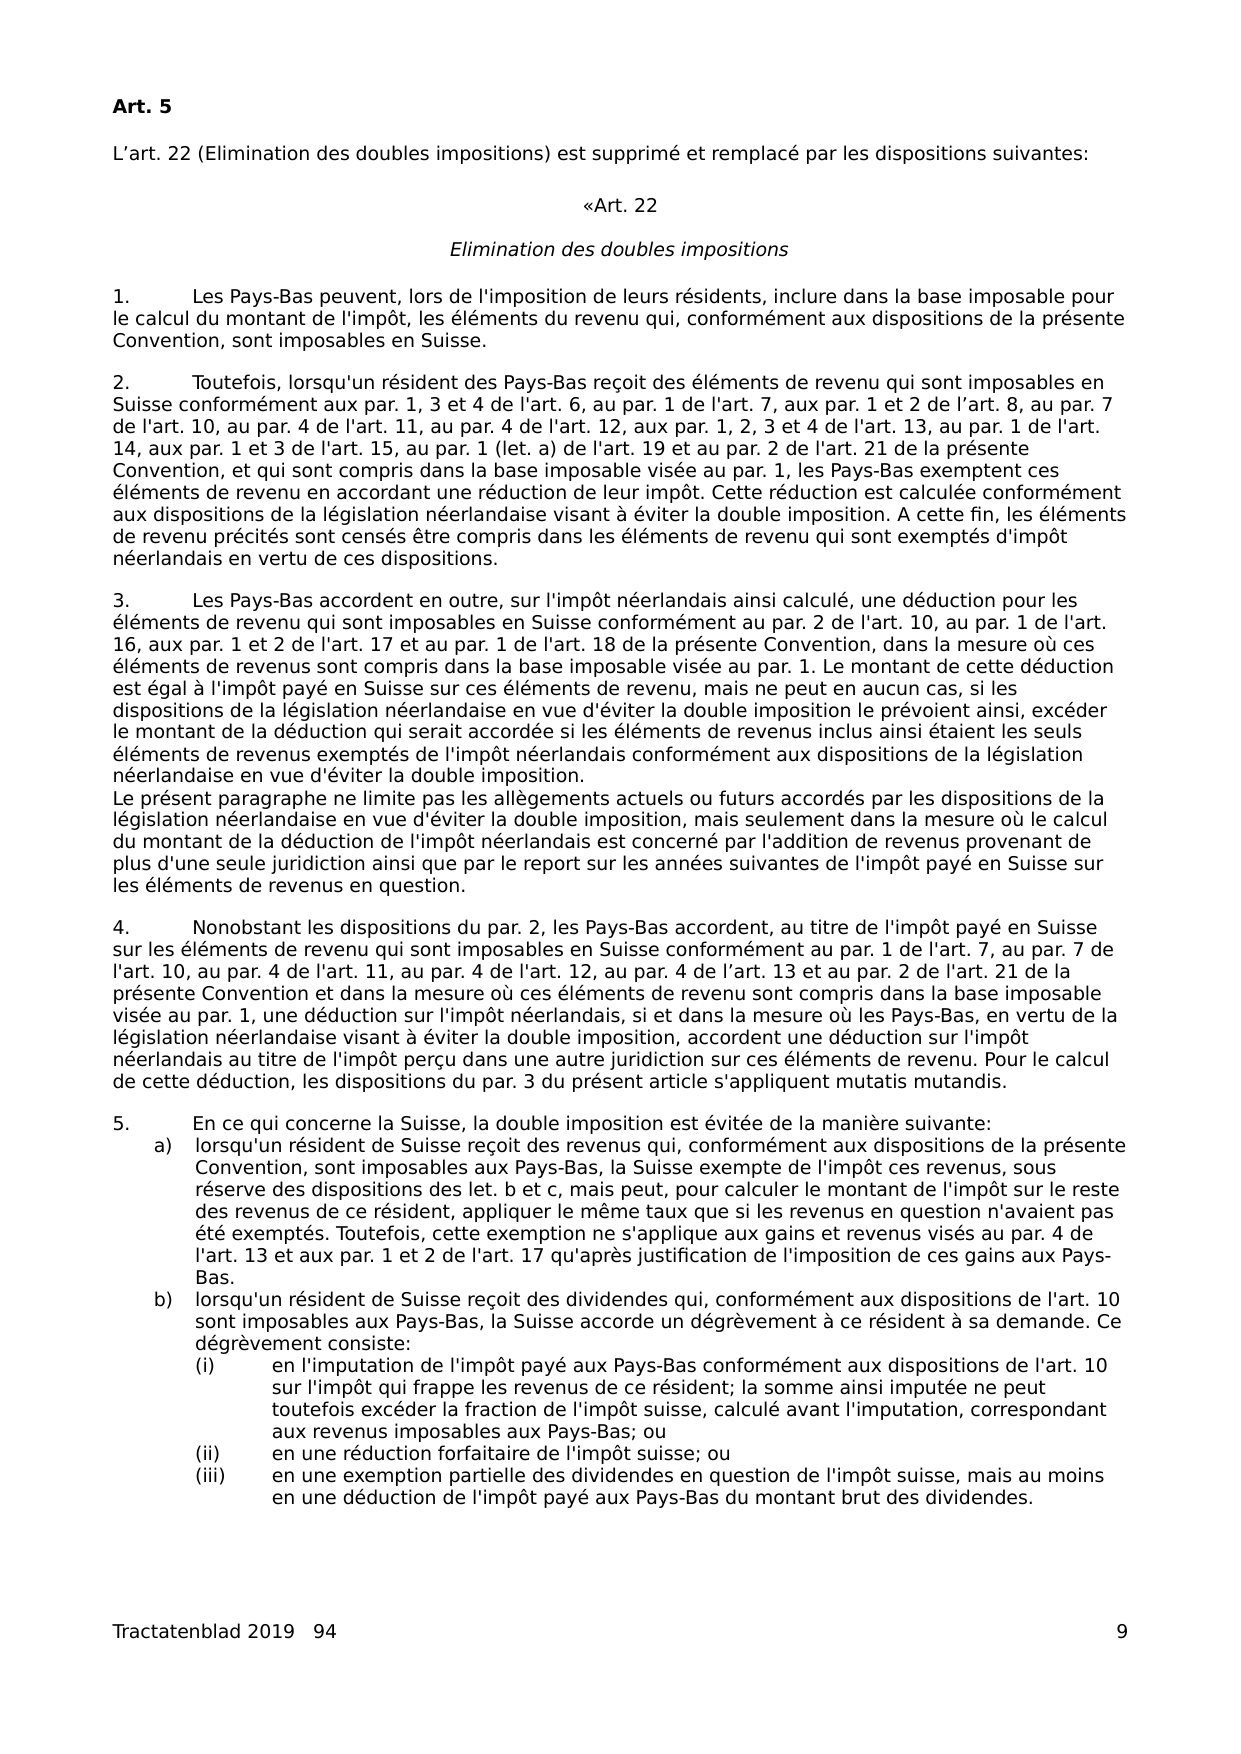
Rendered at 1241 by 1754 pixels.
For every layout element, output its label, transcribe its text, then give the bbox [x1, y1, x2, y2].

text (i) en l'imputation de l'impôt payé aux Pays-Bas conformément aux dispositions de l'art. 10 sur l'impôt qui frappe les revenus de ce résident; la somme ainsi imputée ne peut toutefois excéder la fraction de l'impôt suisse, calculé avant l'imputation, correspondant aux revenus imposables aux Pays-Bas; ou [195, 1355, 1128, 1443]
text 5. En ce qui concerne la Suisse, la double imposition est évitée de la manière suivante: [112, 1113, 1128, 1135]
text (iii) en une exemption partielle des dividendes en question de l'impôt suisse, mais au moins en une déduction de l'impôt payé aux Pays-Bas du montant brut des dividendes. [195, 1465, 1128, 1509]
text 1. Les Pays-Bas peuvent, lors de l'imposition de leurs résidents, inclure dans la base imposable pour le calcul du montant de l'impôt, les éléments du revenu qui, conformément aux dispositions de la présente Convention, sont imposables en Suisse. [112, 286, 1128, 352]
text 4. Nonobstant les dispositions du par. 2, les Pays-Bas accordent, au titre de l'impôt payé en Suisse sur les éléments de revenu qui sont imposables en Suisse conformément au par. 1 de l'art. 7, au par. 7 de l'art. 10, au par. 4 de l'art. 11, au par. 4 de l'art. 12, au par. 4 de l’art. 13 et au par. 2 de l'art. 21 de la présente Convention et dans la mesure où ces éléments de revenu sont compris dans la base imposable visée au par. 1, une déduction sur l'impôt néerlandais, si et dans la mesure où les Pays-Bas, en vertu de la législation néerlandaise visant à éviter la double imposition, accordent une déduction sur l'impôt néerlandais au titre de l'impôt perçu dans une autre juridiction sur ces éléments de revenu. Pour le calcul de cette déduction, les dispositions du par. 3 du présent article s'appliquent mutatis mutandis. [112, 917, 1128, 1093]
text 2. Toutefois, lorsqu'un résident des Pays-Bas reçoit des éléments de revenu qui sont imposables en Suisse conformément aux par. 1, 3 et 4 de l'art. 6, au par. 1 de l'art. 7, aux par. 1 et 2 de l’art. 8, au par. 7 de l'art. 10, au par. 4 de l'art. 11, au par. 4 de l'art. 12, aux par. 1, 2, 3 et 4 de l'art. 13, au par. 1 de l'art. 14, aux par. 1 et 3 de l'art. 15, au par. 1 (let. a) de l'art. 19 et au par. 2 de l'art. 21 de la présente Convention, et qui sont compris dans la base imposable visée au par. 1, les Pays-Bas exemptent ces éléments de revenu en accordant une réduction de leur impôt. Cette réduction est calculée conformément aux dispositions de la législation néerlandaise visant à éviter la double imposition. A cette fin, les éléments de revenu précités sont censés être compris dans les éléments de revenu qui sont exemptés d'impôt néerlandais en vertu de ces dispositions. [112, 372, 1128, 569]
subtitle Art. 5 [112, 96, 1128, 118]
text b) lorsqu'un résident de Suisse reçoit des dividendes qui, conformément aux dispositions de l'art. 10 sont imposables aux Pays-Bas, la Suisse accorde un dégrèvement à ce résident à sa demande. Ce dégrèvement consiste: [153, 1289, 1128, 1355]
subtitle «Art. 22 Elimination des doubles impositions [112, 195, 1128, 261]
text (ii) en une réduction forfaitaire de l'impôt suisse; ou [195, 1443, 1128, 1465]
text a) lorsqu'un résident de Suisse reçoit des revenus qui, conformément aux dispositions de la présente Convention, sont imposables aux Pays-Bas, la Suisse exempte de l'impôt ces revenus, sous réserve des dispositions des let. b et c, mais peut, pour calculer le montant de l'impôt sur le reste des revenus de ce résident, appliquer le même taux que si les revenus en question n'avaient pas été exemptés. Toutefois, cette exemption ne s'applique aux gains et revenus visés au par. 4 de l'art. 13 et aux par. 1 et 2 de l'art. 17 qu'après justification de l'imposition de ces gains aux Pays-Bas. [153, 1135, 1128, 1289]
text Le présent paragraphe ne limite pas les allègements actuels ou futurs accordés par les dispositions de la législation néerlandaise en vue d'éviter la double imposition, mais seulement dans la mesure où le calcul du montant de la déduction de l'impôt néerlandais est concerné par l'addition de revenus provenant de plus d'une seule juridiction ainsi que par le report sur les années suivantes de l'impôt payé en Suisse sur les éléments de revenus en question. [112, 787, 1128, 897]
text L’art. 22 (Elimination des doubles impositions) est supprimé et remplacé par les dispositions suivantes: [112, 143, 1128, 165]
text 3. Les Pays-Bas accordent en outre, sur l'impôt néerlandais ainsi calculé, une déduction pour les éléments de revenu qui sont imposables en Suisse conformément au par. 2 de l'art. 10, au par. 1 de l'art. 16, aux par. 1 et 2 de l'art. 17 et au par. 1 de l'art. 18 de la présente Convention, dans la mesure où ces éléments de revenus sont compris dans la base imposable visée au par. 1. Le montant de cette déduction est égal à l'impôt payé en Suisse sur ces éléments de revenu, mais ne peut en aucun cas, si les dispositions de la législation néerlandaise en vue d'éviter la double imposition le prévoient ainsi, excéder le montant de la déduction qui serait accordée si les éléments de revenus inclus ainsi étaient les seuls éléments de revenus exemptés de l'impôt néerlandais conformément aux dispositions de la législation néerlandaise en vue d'éviter la double imposition. [112, 589, 1128, 787]
